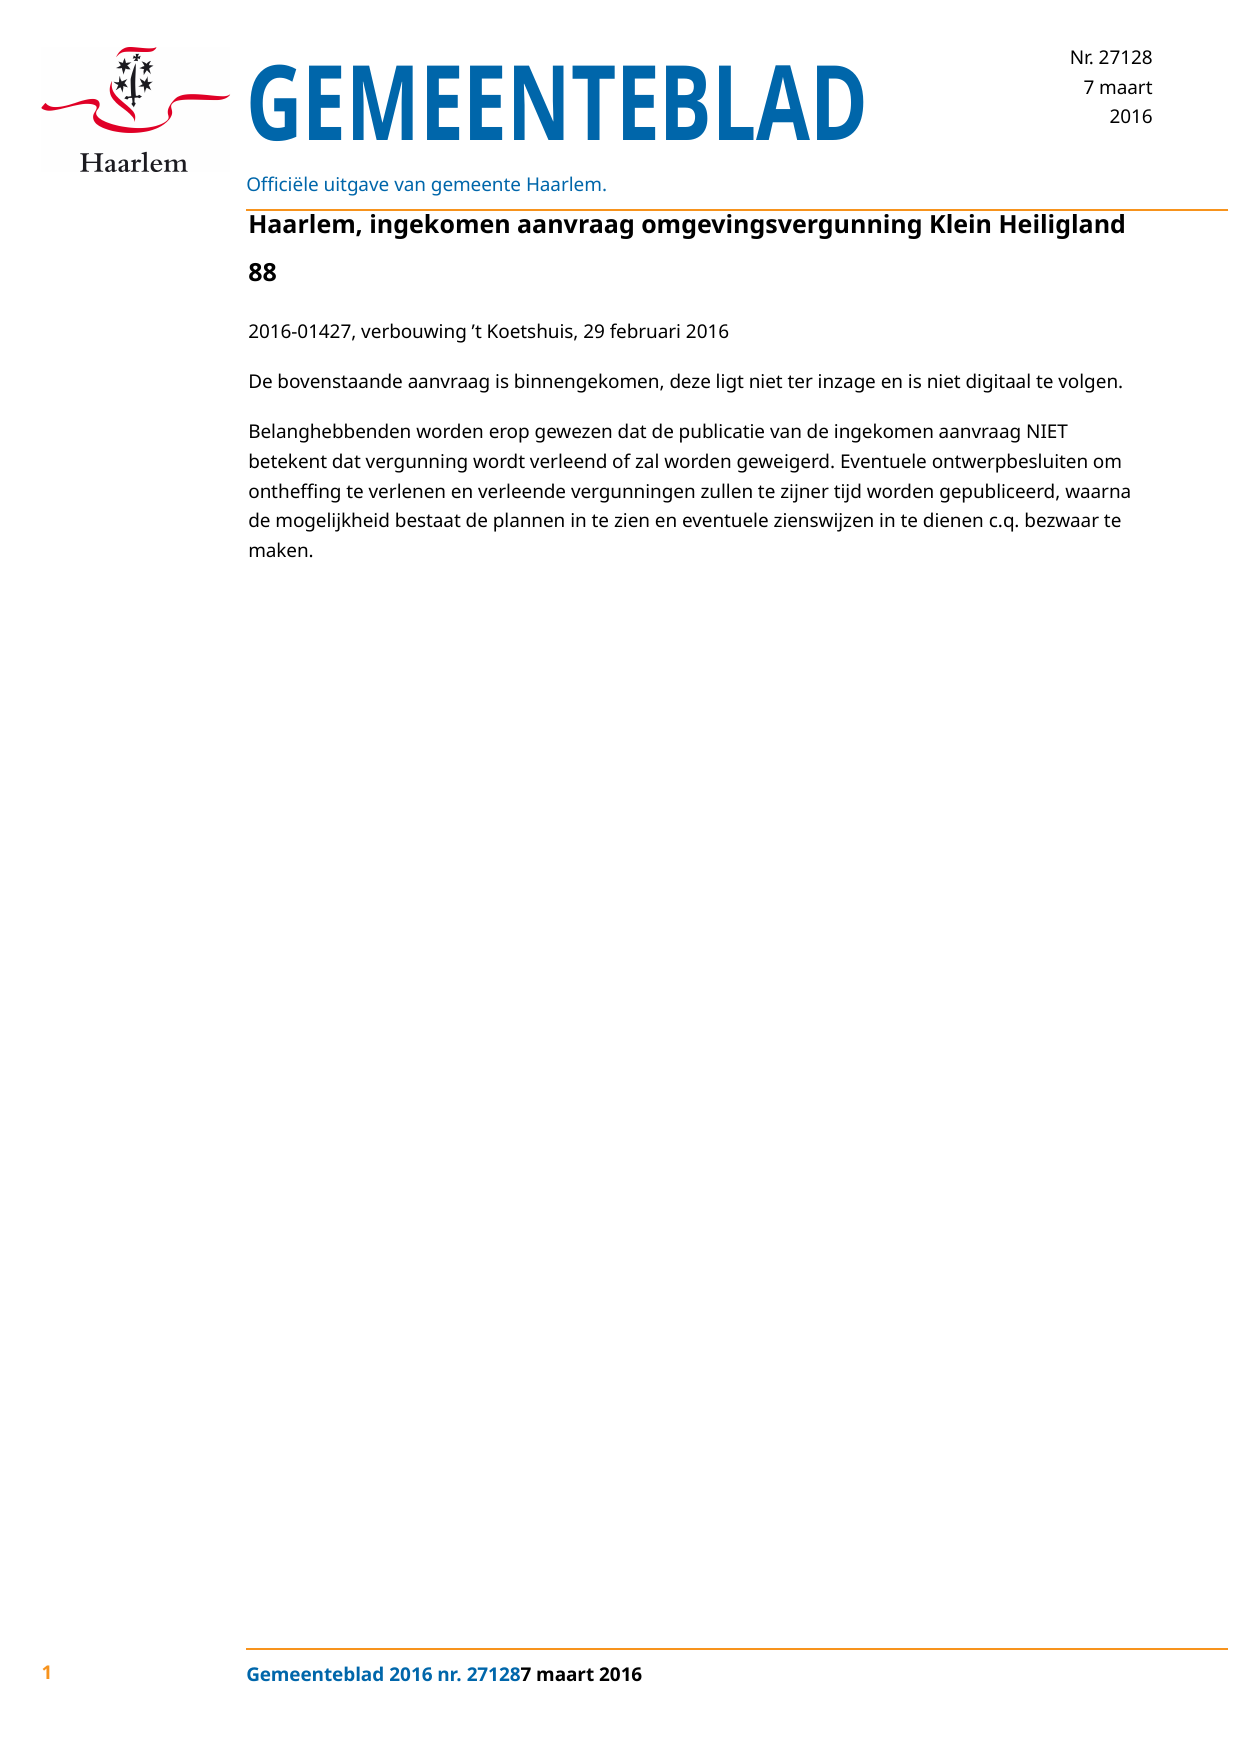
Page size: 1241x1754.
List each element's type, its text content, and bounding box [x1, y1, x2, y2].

picture [41, 47, 231, 172]
text 2016-01427, verbouwing ’t Koetshuis, 29 februari 2016 [248, 318, 1152, 344]
text Belanghebbenden worden erop gewezen dat de publicatie van de ingekomen aanvraag NIET betekent dat vergunning wordt verleend of zal worden geweigerd. Eventuele ontwerpbesluiten om ontheffing te verlenen en verleende vergunningen zullen te zijner tijd worden gepubliceerd, waarna de mogelijkheid bestaat de plannen in te zien en eventuele zienswijzen in te dienen c.q. bezwaar te maken. [248, 419, 1152, 563]
text De bovenstaande aanvraag is binnengekomen, deze ligt niet ter inzage en is niet digitaal te volgen. [248, 368, 1152, 394]
text Haarlem, ingekomen aanvraag omgevingsvergunning Klein Heiligland 88 [248, 211, 1152, 288]
